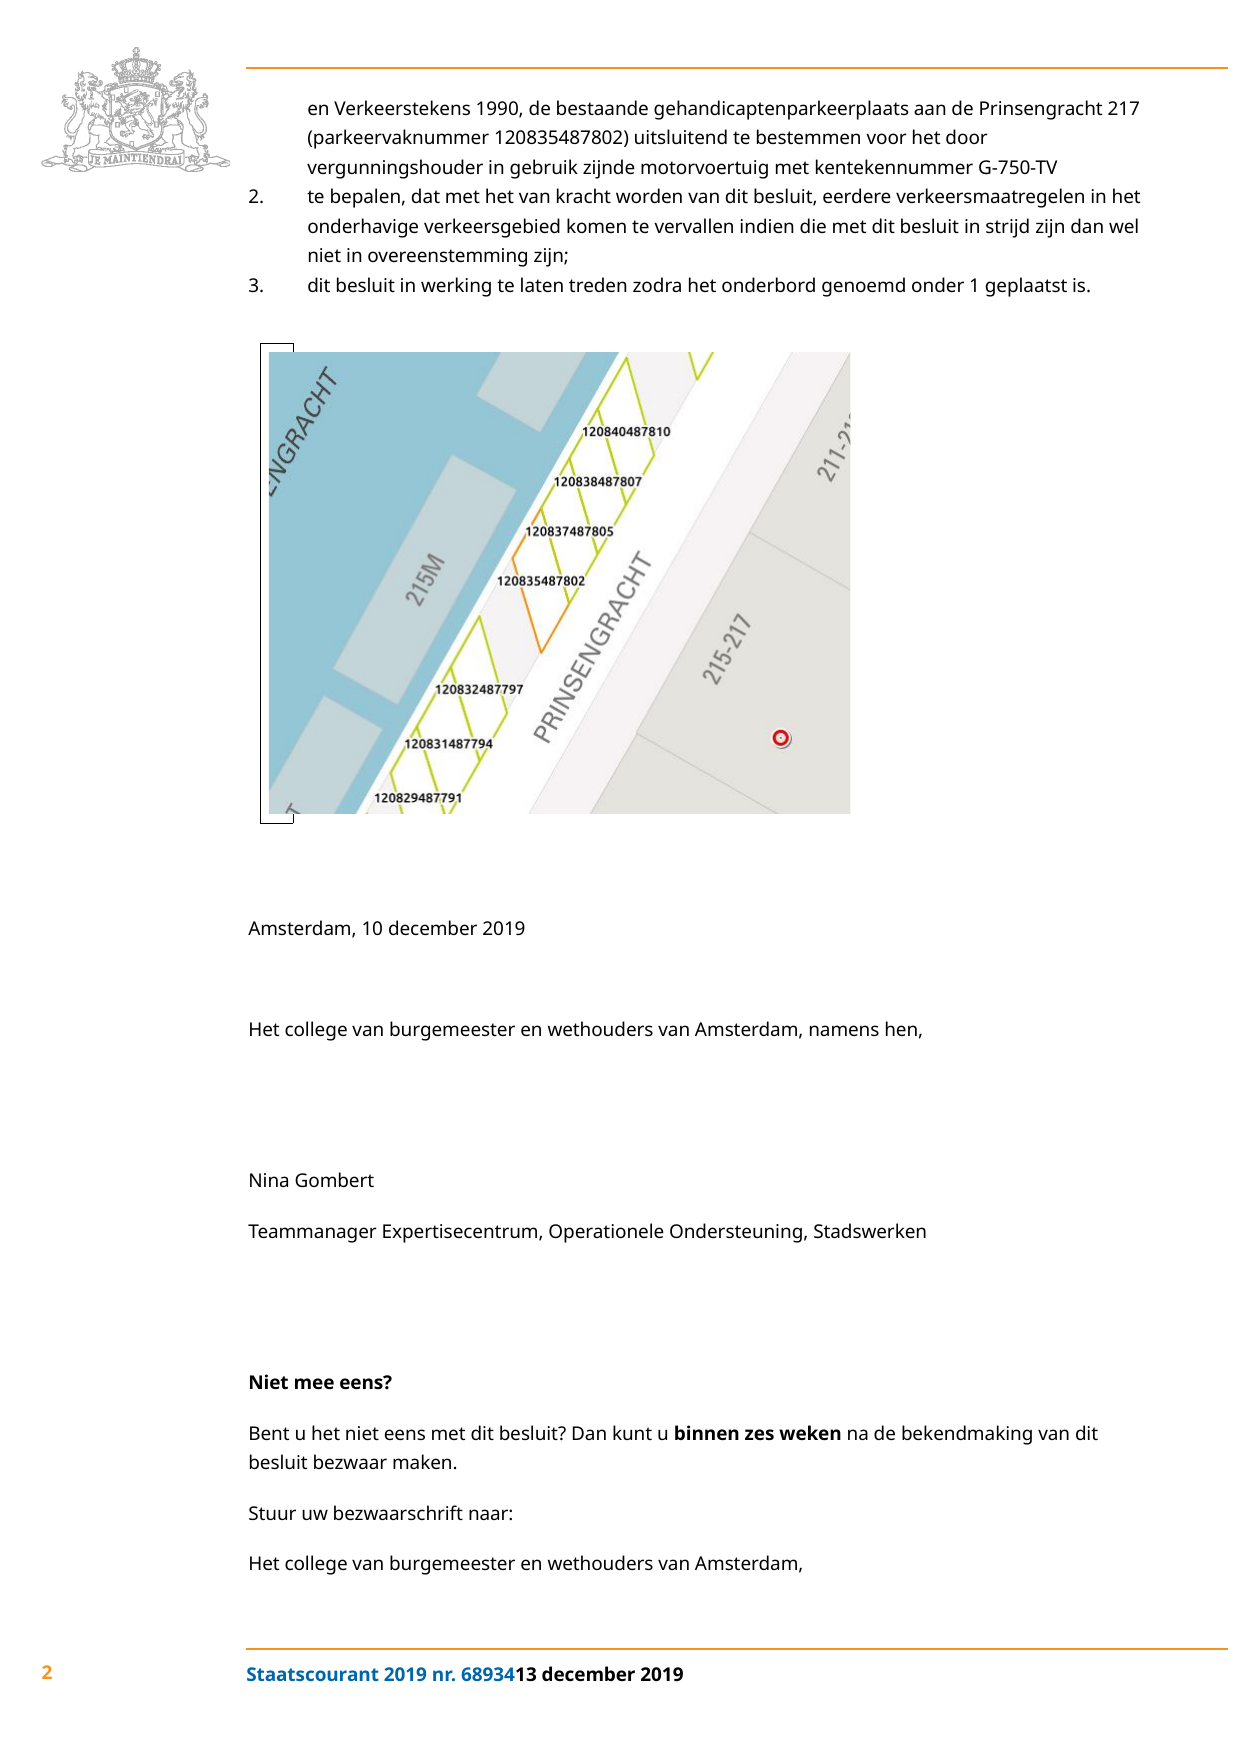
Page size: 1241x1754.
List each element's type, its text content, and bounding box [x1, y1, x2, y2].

text Niet mee eens? [248, 1369, 1152, 1395]
list te bepalen, dat met het van kracht worden van dit besluit, eerdere verkeersmaatregelen in het onderhavige verkeersgebied komen te vervallen indien die met dit besluit in strijd zijn dan wel niet in overeenstemming zijn; [248, 183, 1152, 268]
text Nina Gombert [248, 1168, 1152, 1193]
text Bent u het niet eens met dit besluit? Dan kunt u binnen zes weken na de bekendmaking van dit besluit bezwaar maken. [248, 1420, 1152, 1475]
text Teammanager Expertisecentrum, Operationele Ondersteuning, Stadswerken [248, 1218, 1152, 1244]
text Stuur uw bezwaarschrift naar: [248, 1500, 1152, 1526]
text Amsterdam, 10 december 2019 [248, 916, 1152, 941]
text Het college van burgemeester en wethouders van Amsterdam, [248, 1550, 1152, 1576]
list en Verkeerstekens 1990, de bestaande gehandicaptenparkeerplaats aan de Prinsengracht 217 (parkeervaknummer 120835487802) uitsluitend te bestemmen voor het door vergunningshouder in gebruik zijnde motorvoertuig met kentekennummer G-750-TV [248, 95, 1152, 180]
picture [41, 47, 231, 172]
text Het college van burgemeester en wethouders van Amsterdam, namens hen, [248, 1016, 1152, 1042]
list dit besluit in werking te laten treden zodra het onderbord genoemd onder 1 geplaatst is. [248, 272, 1152, 298]
picture [268, 352, 851, 814]
